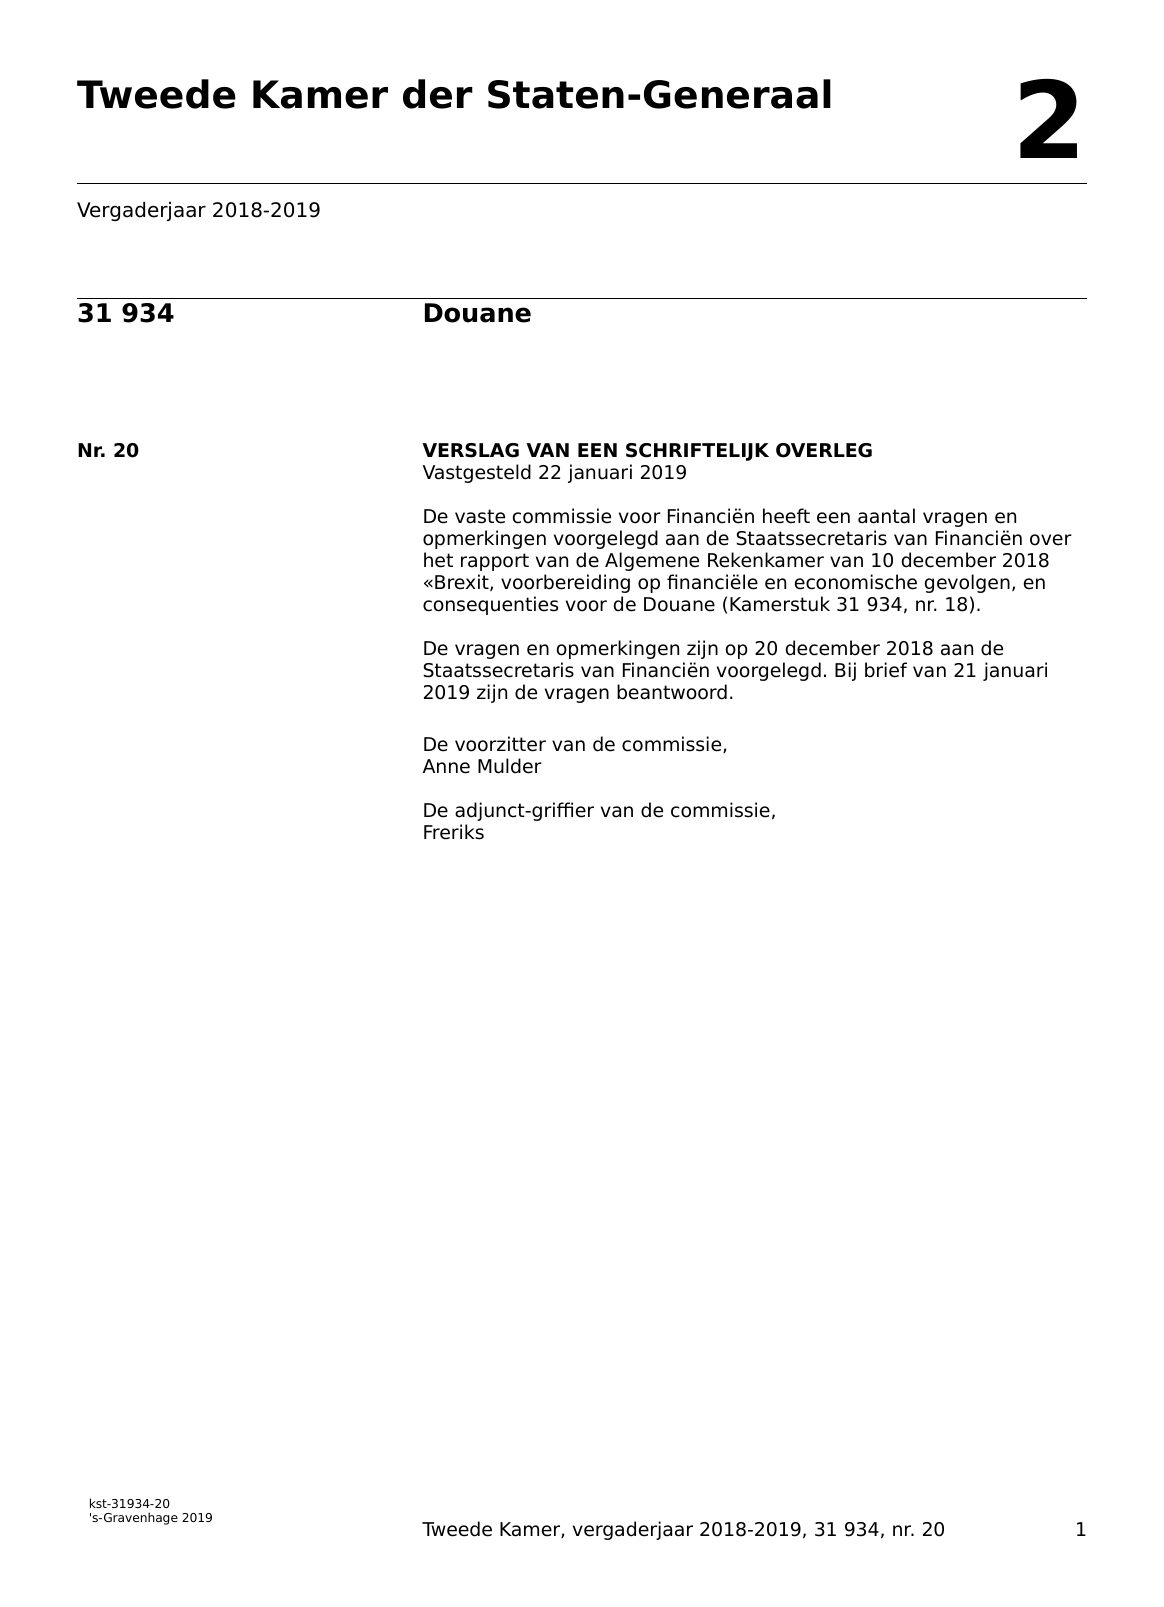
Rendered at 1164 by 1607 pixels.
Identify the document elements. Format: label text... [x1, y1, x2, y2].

text 's-Gravenhage 2019 [88, 1511, 323, 1525]
text De voorzitter van de commissie, Anne Mulder [422, 734, 1087, 778]
subtitle Nr. 20 VERSLAG VAN EEN SCHRIFTELIJK OVERLEG [77, 440, 1087, 462]
text Vastgesteld 22 januari 2019 [422, 462, 1087, 484]
text kst-31934-20 [88, 1497, 323, 1511]
subtitle 31 934 Douane [77, 299, 1087, 329]
table_header Tweede Kamer der Staten-Generaal [77, 59, 886, 183]
text De vragen en opmerkingen zijn op 20 december 2018 aan de Staatssecretaris van Financiën voorgelegd. Bij brief van 21 januari 2019 zijn de vragen beantwoord. [422, 638, 1087, 704]
table_header 2 [886, 59, 1087, 183]
text De adjunct-griffier van de commissie, Freriks [422, 800, 1087, 844]
table_cell Vergaderjaar 2018-2019 [77, 184, 1087, 298]
text De vaste commissie voor Financiën heeft een aantal vragen en opmerkingen voorgelegd aan de Staatssecretaris van Financiën over het rapport van de Algemene Rekenkamer van 10 december 2018 «Brexit, voorbereiding op financiële en economische gevolgen, en consequenties voor de Douane (Kamerstuk 31 934, nr. 18). [422, 506, 1087, 616]
